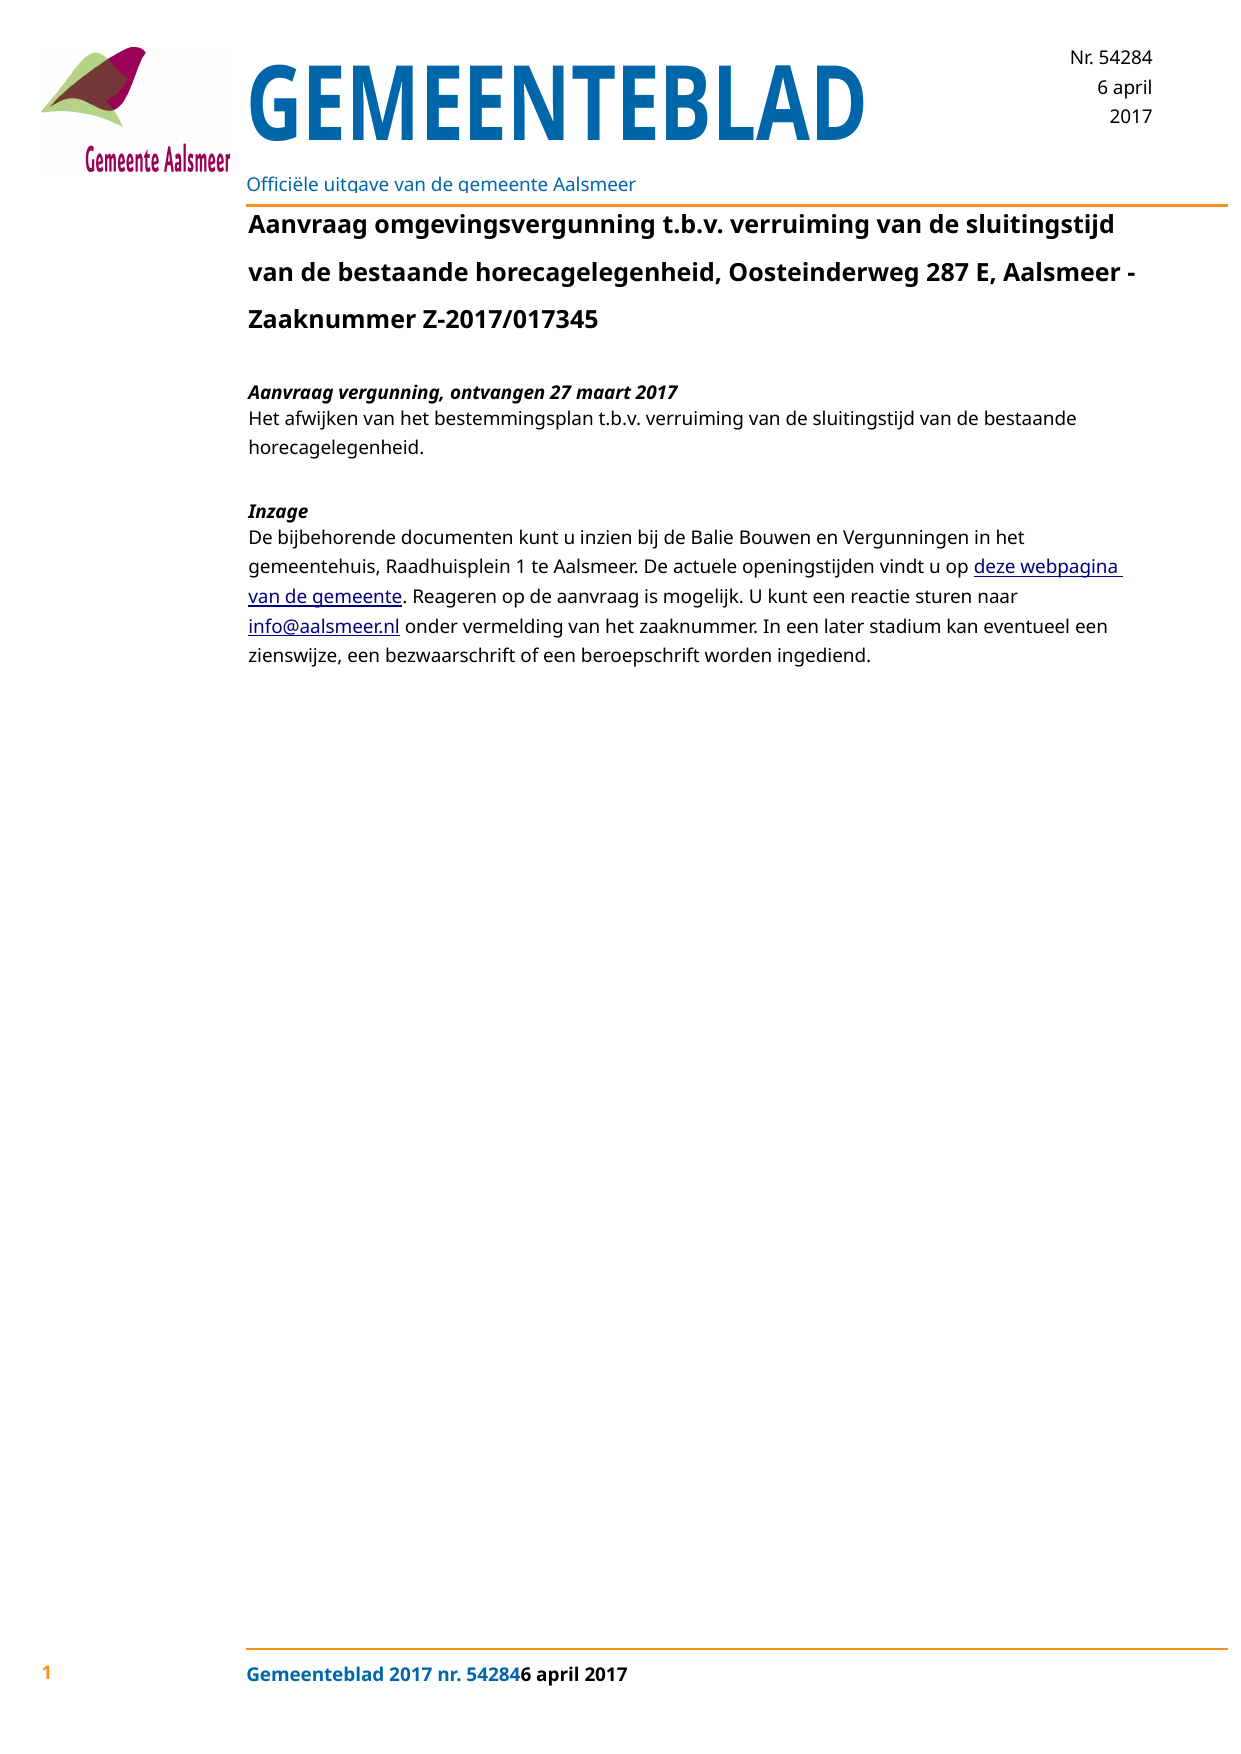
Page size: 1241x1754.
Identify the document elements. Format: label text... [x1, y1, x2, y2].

text Aanvraag omgevingsvergunning t.b.v. verruiming van de sluitingstijd van de bestaande horecagelegenheid, Oosteinderweg 287 E, Aalsmeer - Zaaknummer Z-2017/017345 [248, 207, 1152, 336]
text ​ [248, 693, 1152, 718]
picture [41, 47, 231, 172]
text Inzage [248, 498, 1152, 524]
text Het afwijken van het bestemmingsplan t.b.v. verruiming van de sluitingstijd van de bestaande horecagelegenheid. [248, 405, 1152, 460]
text Aanvraag vergunning, ontvangen 27 maart 2017 [248, 379, 1152, 405]
text De bijbehorende documenten kunt u inzien bij de Balie Bouwen en Vergunningen in het gemeentehuis, Raadhuisplein 1 te Aalsmeer. De actuele openingstijden vindt u op deze webpagina van de gemeente. Reageren op de aanvraag is mogelijk. U kunt een reactie sturen naar info@aalsmeer.nl onder vermelding van het zaaknummer. In een later stadium kan eventueel een zienswijze, een bezwaarschrift of een beroepschrift worden ingediend. [248, 524, 1152, 668]
